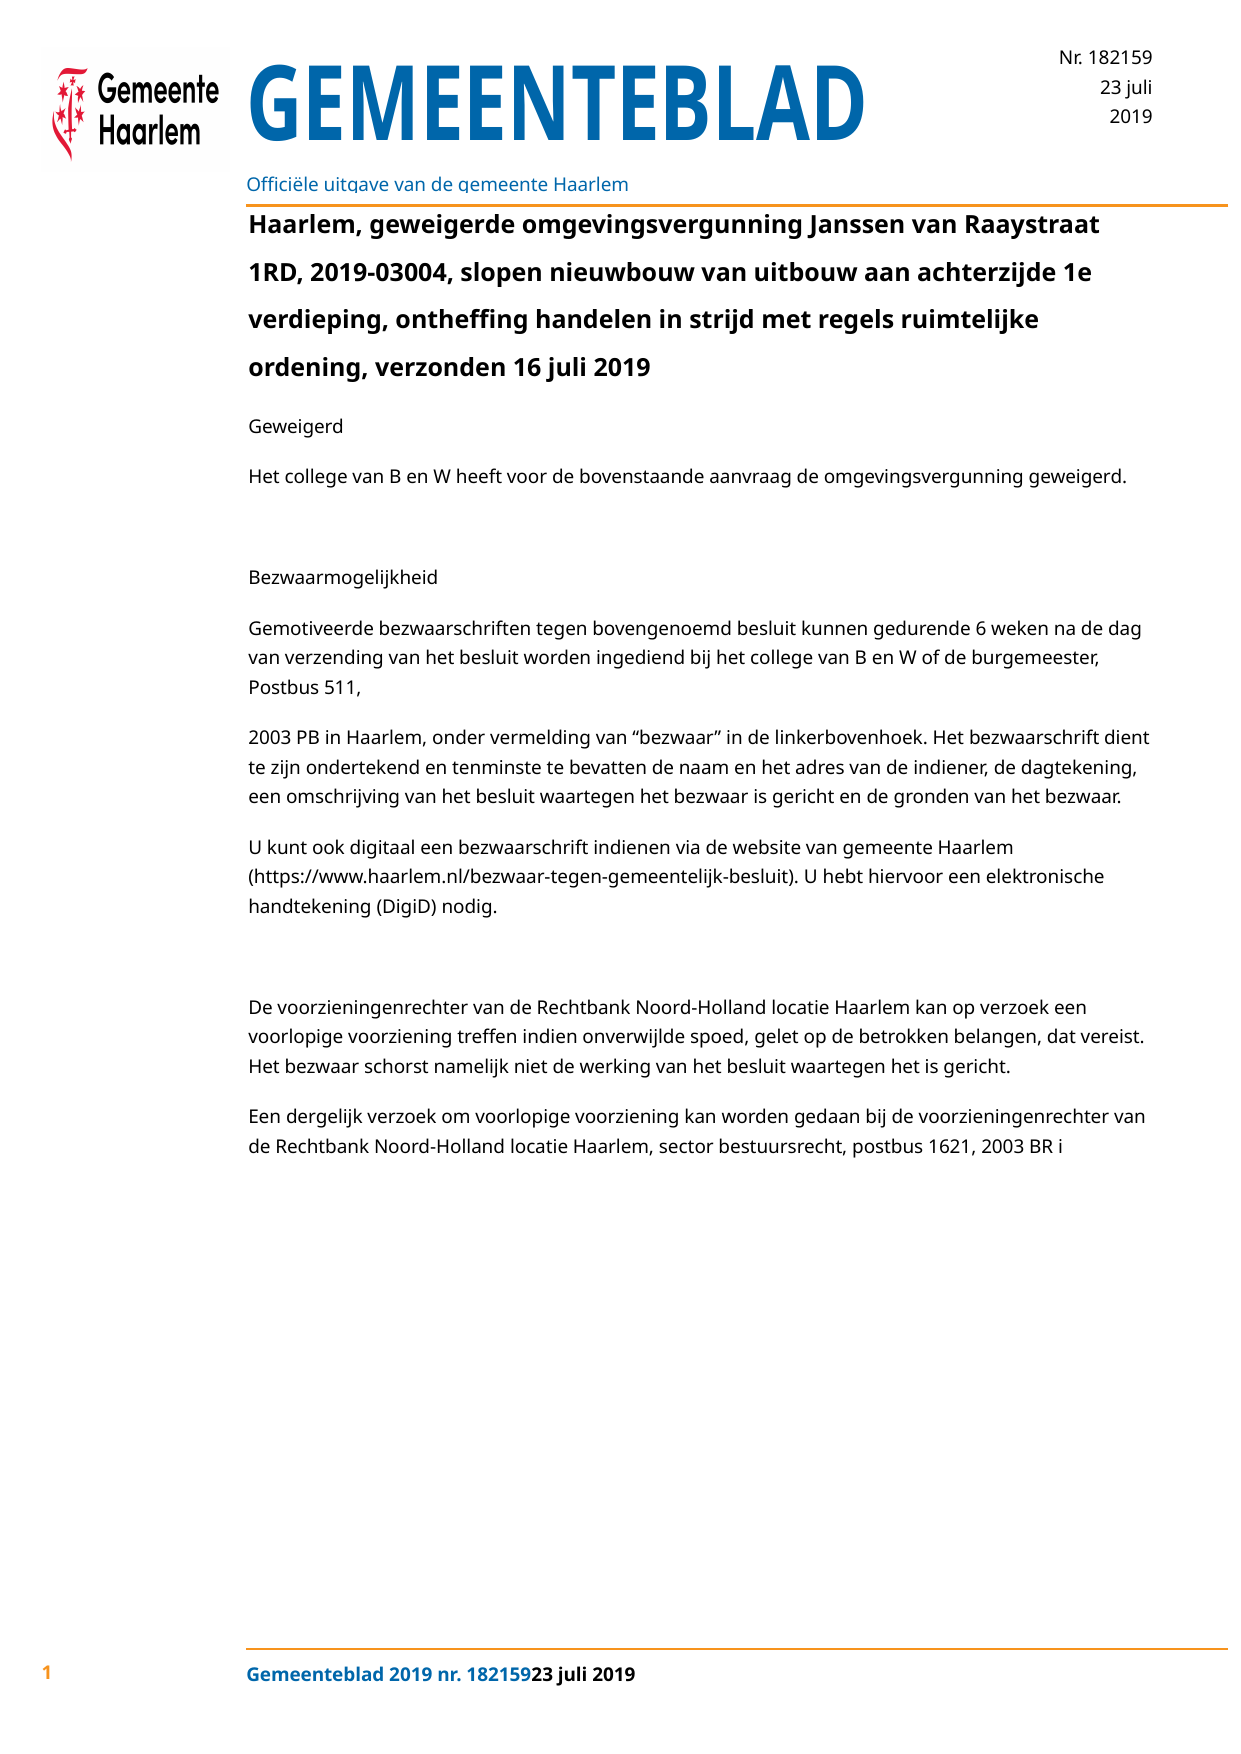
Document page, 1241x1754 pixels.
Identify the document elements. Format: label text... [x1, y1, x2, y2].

text Een dergelijk verzoek om voorlopige voorziening kan worden gedaan bij de voorzieningenrechter van de Rechtbank Noord-Holland locatie Haarlem, sector bestuursrecht, postbus 1621, 2003 BR i [248, 1103, 1152, 1159]
text U kunt ook digitaal een bezwaarschrift indienen via de website van gemeente Haarlem (https://www.haarlem.nl/bezwaar-tegen-gemeentelijk-besluit). U hebt hiervoor een elektronische handtekening (DigiD) nodig. [248, 834, 1152, 919]
picture [41, 47, 231, 172]
text Geweigerd [248, 413, 1152, 439]
text 2003 PB in Haarlem, onder vermelding van “bezwaar” in de linkerbovenhoek. Het bezwaarschrift dient te zijn ondertekend en tenminste te bevatten de naam en het adres van de indiener, de dagtekening, een omschrijving van het besluit waartegen het bezwaar is gericht en de gronden van het bezwaar. [248, 724, 1152, 809]
text Het college van B en W heeft voor de bovenstaande aanvraag de omgevingsvergunning geweigerd. [248, 463, 1152, 489]
text Bezwaarmogelijkheid [248, 564, 1152, 590]
text Haarlem, geweigerde omgevingsvergunning Janssen van Raaystraat 1RD, 2019-03004, slopen nieuwbouw van uitbouw aan achterzijde 1e verdieping, ontheffing handelen in strijd met regels ruimtelijke ordening, verzonden 16 juli 2019 [248, 207, 1152, 384]
text De voorzieningenrechter van de Rechtbank Noord-Holland locatie Haarlem kan op verzoek een voorlopige voorziening treffen indien onverwijlde spoed, gelet op de betrokken belangen, dat vereist. Het bezwaar schorst namelijk niet de werking van het besluit waartegen het is gericht. [248, 994, 1152, 1079]
text Gemotiveerde bezwaarschriften tegen bovengenoemd besluit kunnen gedurende 6 weken na de dag van verzending van het besluit worden ingediend bij het college van B en W of de burgemeester, Postbus 511, [248, 615, 1152, 700]
